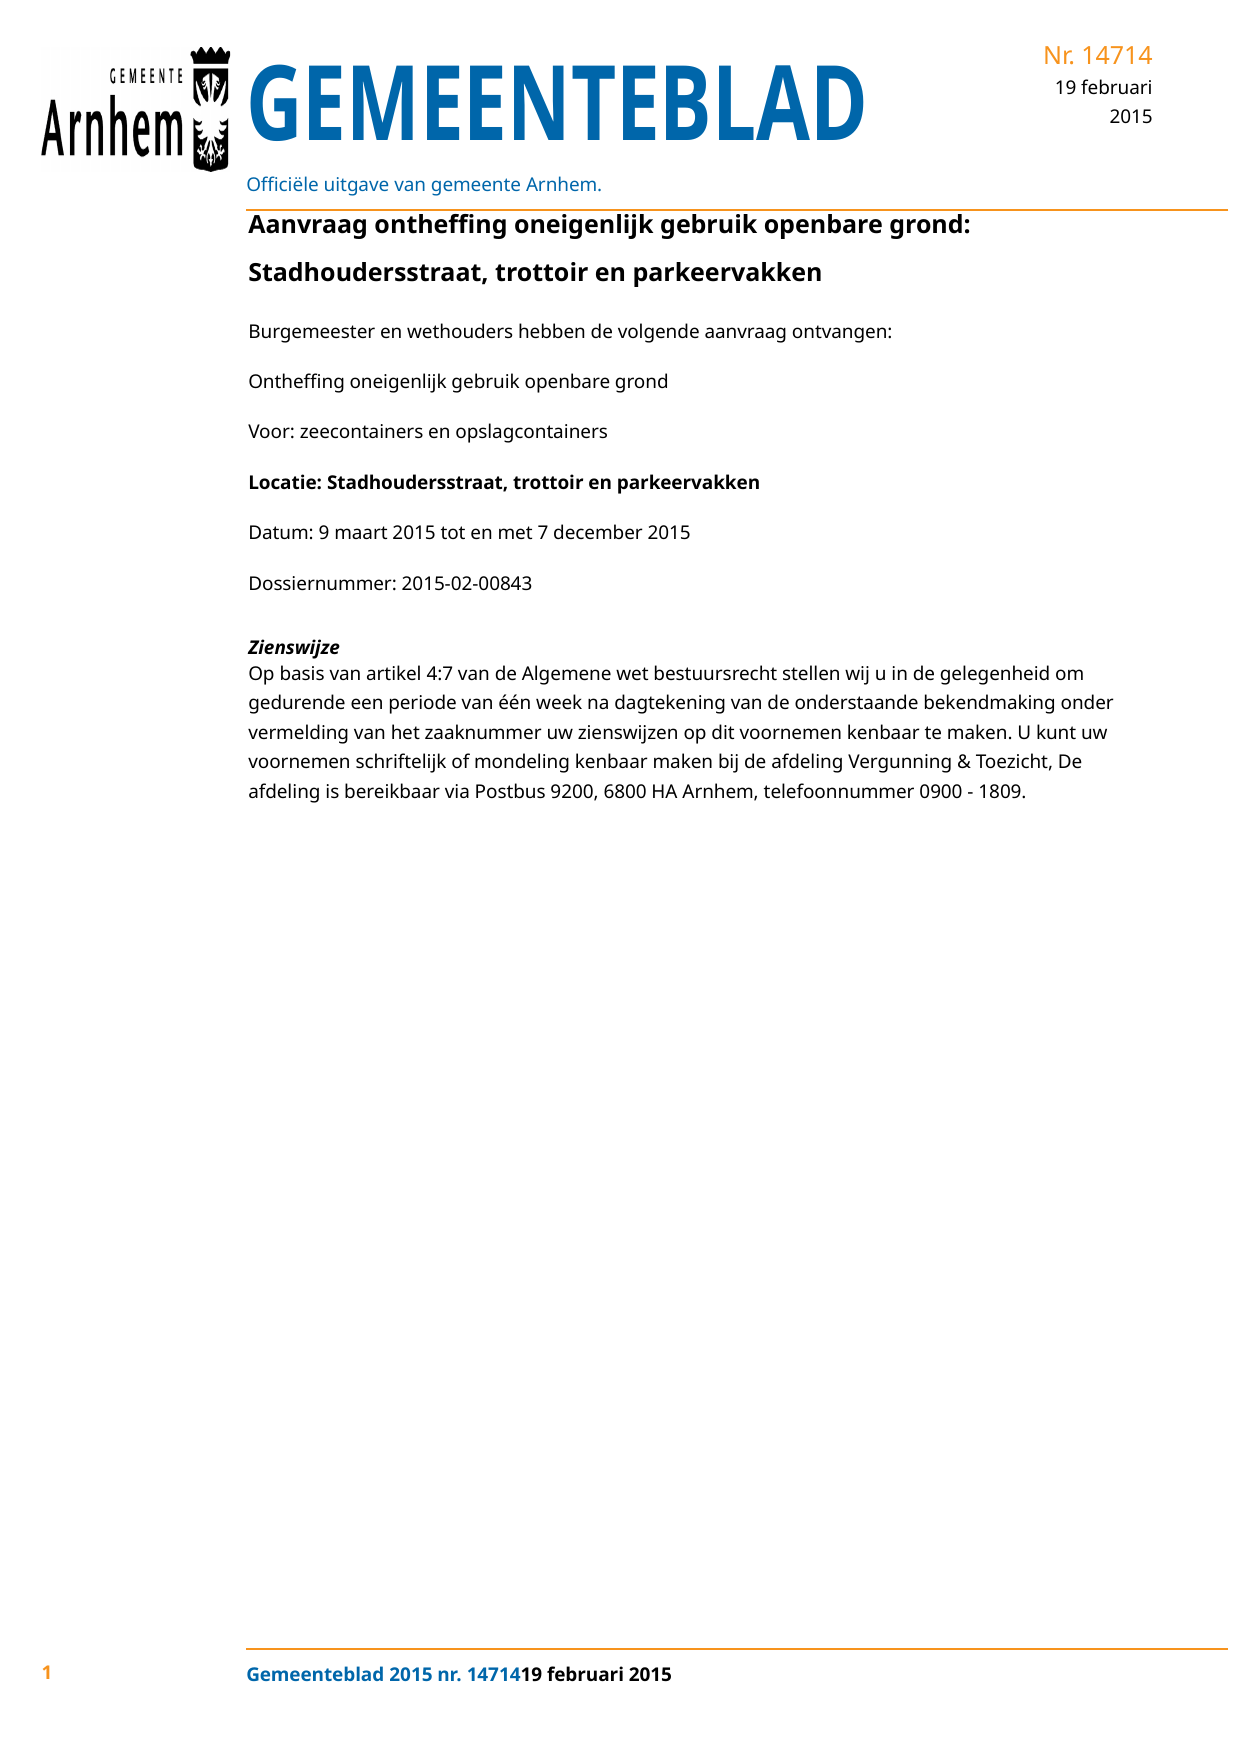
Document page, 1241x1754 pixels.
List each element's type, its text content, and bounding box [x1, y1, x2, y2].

text Ontheffing oneigenlijk gebruik openbare grond [248, 368, 1152, 394]
text Dossiernummer: 2015-02-00843 [248, 570, 1152, 596]
picture [41, 47, 231, 172]
text Zienswijze [248, 634, 1152, 660]
text Burgemeester en wethouders hebben de volgende aanvraag ontvangen: [248, 318, 1152, 344]
text Locatie: Stadhoudersstraat, trottoir en parkeervakken [248, 469, 1152, 495]
text Aanvraag ontheffing oneigenlijk gebruik openbare grond: Stadhoudersstraat, trottoir en parkeervakken [248, 211, 1152, 288]
text Datum: 9 maart 2015 tot en met 7 december 2015 [248, 519, 1152, 545]
text Voor: zeecontainers en opslagcontainers [248, 419, 1152, 444]
text Op basis van artikel 4:7 van de Algemene wet bestuursrecht stellen wij u in de gelegenheid om gedurende een periode van één week na dagtekening van de onderstaande bekendmaking onder vermelding van het zaaknummer uw zienswijzen op dit voornemen kenbaar te maken. U kunt uw voornemen schriftelijk of mondeling kenbaar maken bij de afdeling Vergunning & Toezicht, De afdeling is bereikbaar via Postbus 9200, 6800 HA Arnhem, telefoonnummer 0900 - 1809. [248, 660, 1152, 804]
